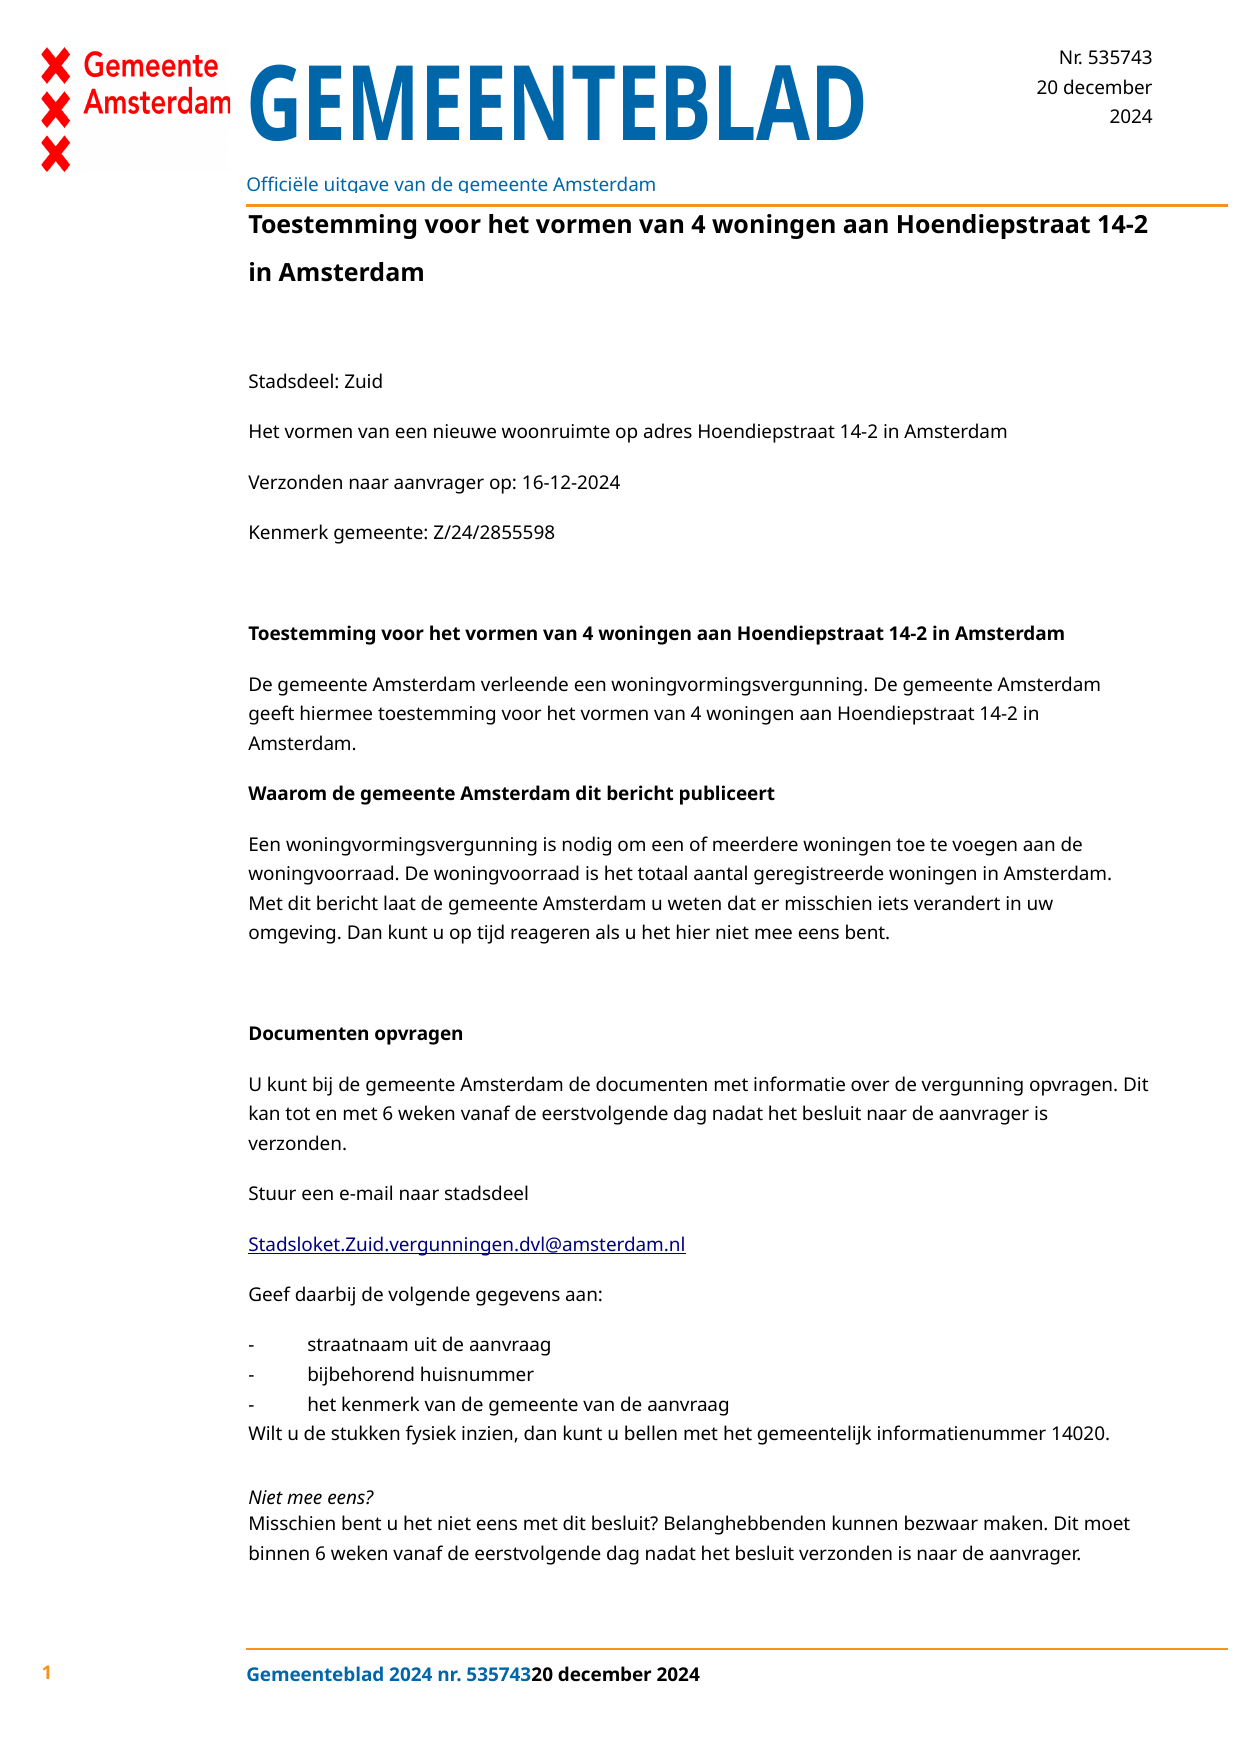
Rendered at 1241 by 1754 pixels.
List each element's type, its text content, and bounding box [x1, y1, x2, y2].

text Een woningvormingsvergunning is nodig om een of meerdere woningen toe te voegen aan de woningvoorraad. De woningvoorraad is het totaal aantal geregistreerde woningen in Amsterdam. Met dit bericht laat de gemeente Amsterdam u weten dat er misschien iets verandert in uw omgeving. Dan kunt u op tijd reageren als u het hier niet mee eens bent. [248, 831, 1152, 945]
text Niet mee eens? [248, 1484, 1152, 1510]
text Geef daarbij de volgende gegevens aan: [248, 1281, 1152, 1307]
text Verzonden naar aanvrager op: 16-12-2024 [248, 469, 1152, 495]
text Documenten opvragen [248, 1020, 1152, 1046]
text Toestemming voor het vormen van 4 woningen aan Hoendiepstraat 14-2 in Amsterdam [248, 207, 1152, 288]
text Misschien bent u het niet eens met dit besluit? Belanghebbenden kunnen bezwaar maken. Dit moet binnen 6 weken vanaf de eerstvolgende dag nadat het besluit verzonden is naar de aanvrager. [248, 1510, 1152, 1565]
list bijbehorend huisnummer [248, 1361, 1152, 1387]
text Wilt u de stukken fysiek inzien, dan kunt u bellen met het gemeentelijk informatienummer 14020. [248, 1420, 1152, 1446]
text Stuur een e-mail naar stadsdeel [248, 1180, 1152, 1206]
picture [41, 47, 231, 172]
text Stadsdeel: Zuid [248, 368, 1152, 394]
list het kenmerk van de gemeente van de aanvraag [248, 1391, 1152, 1417]
list straatnaam uit de aanvraag [248, 1332, 1152, 1357]
text De gemeente Amsterdam verleende een woningvormingsvergunning. De gemeente Amsterdam geeft hiermee toestemming voor het vormen van 4 woningen aan Hoendiepstraat 14-2 in Amsterdam. [248, 671, 1152, 756]
text Stadsloket.Zuid.vergunningen.dvl@amsterdam.nl [248, 1231, 1152, 1257]
text Kenmerk gemeente: Z/24/2855598 [248, 519, 1152, 545]
text U kunt bij de gemeente Amsterdam de documenten met informatie over de vergunning opvragen. Dit kan tot en met 6 weken vanaf de eerstvolgende dag nadat het besluit naar de aanvrager is verzonden. [248, 1071, 1152, 1156]
text Het vormen van een nieuwe woonruimte op adres Hoendiepstraat 14-2 in Amsterdam [248, 419, 1152, 444]
text Waarom de gemeente Amsterdam dit bericht publiceert [248, 780, 1152, 806]
text Toestemming voor het vormen van 4 woningen aan Hoendiepstraat 14-2 in Amsterdam [248, 620, 1152, 646]
